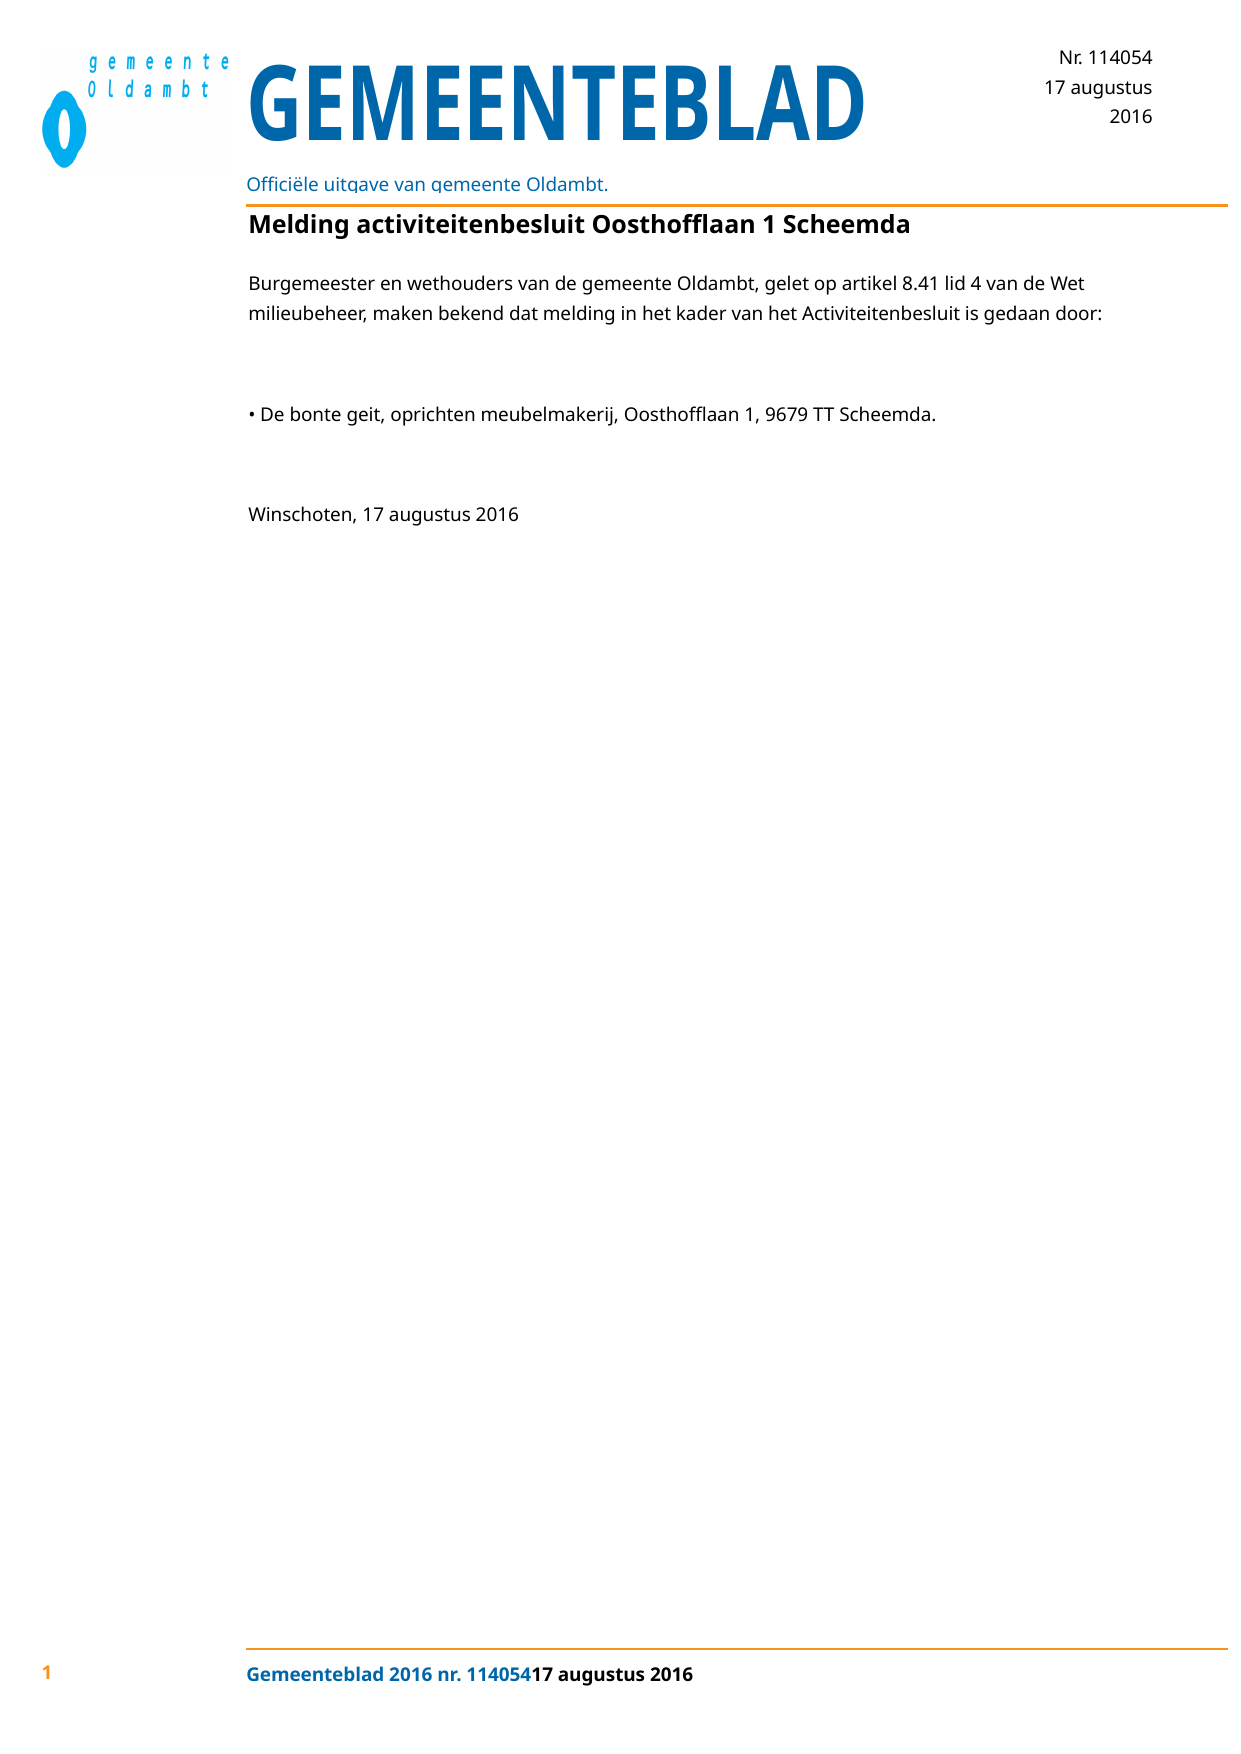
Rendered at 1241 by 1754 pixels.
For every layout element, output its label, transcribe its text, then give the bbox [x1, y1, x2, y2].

text • De bonte geit, oprichten meubelmakerij, Oosthofflaan 1, 9679 TT Scheemda. [248, 401, 1152, 426]
text Burgemeester en wethouders van de gemeente Oldambt, gelet op artikel 8.41 lid 4 van de Wet milieubeheer, maken bekend dat melding in het kader van het Activiteitenbesluit is gedaan door: [248, 270, 1152, 326]
text Melding activiteitenbesluit Oosthofflaan 1 Scheemda [248, 207, 1152, 241]
text Winschoten, 17 augustus 2016 [248, 502, 1152, 527]
picture [41, 47, 231, 172]
